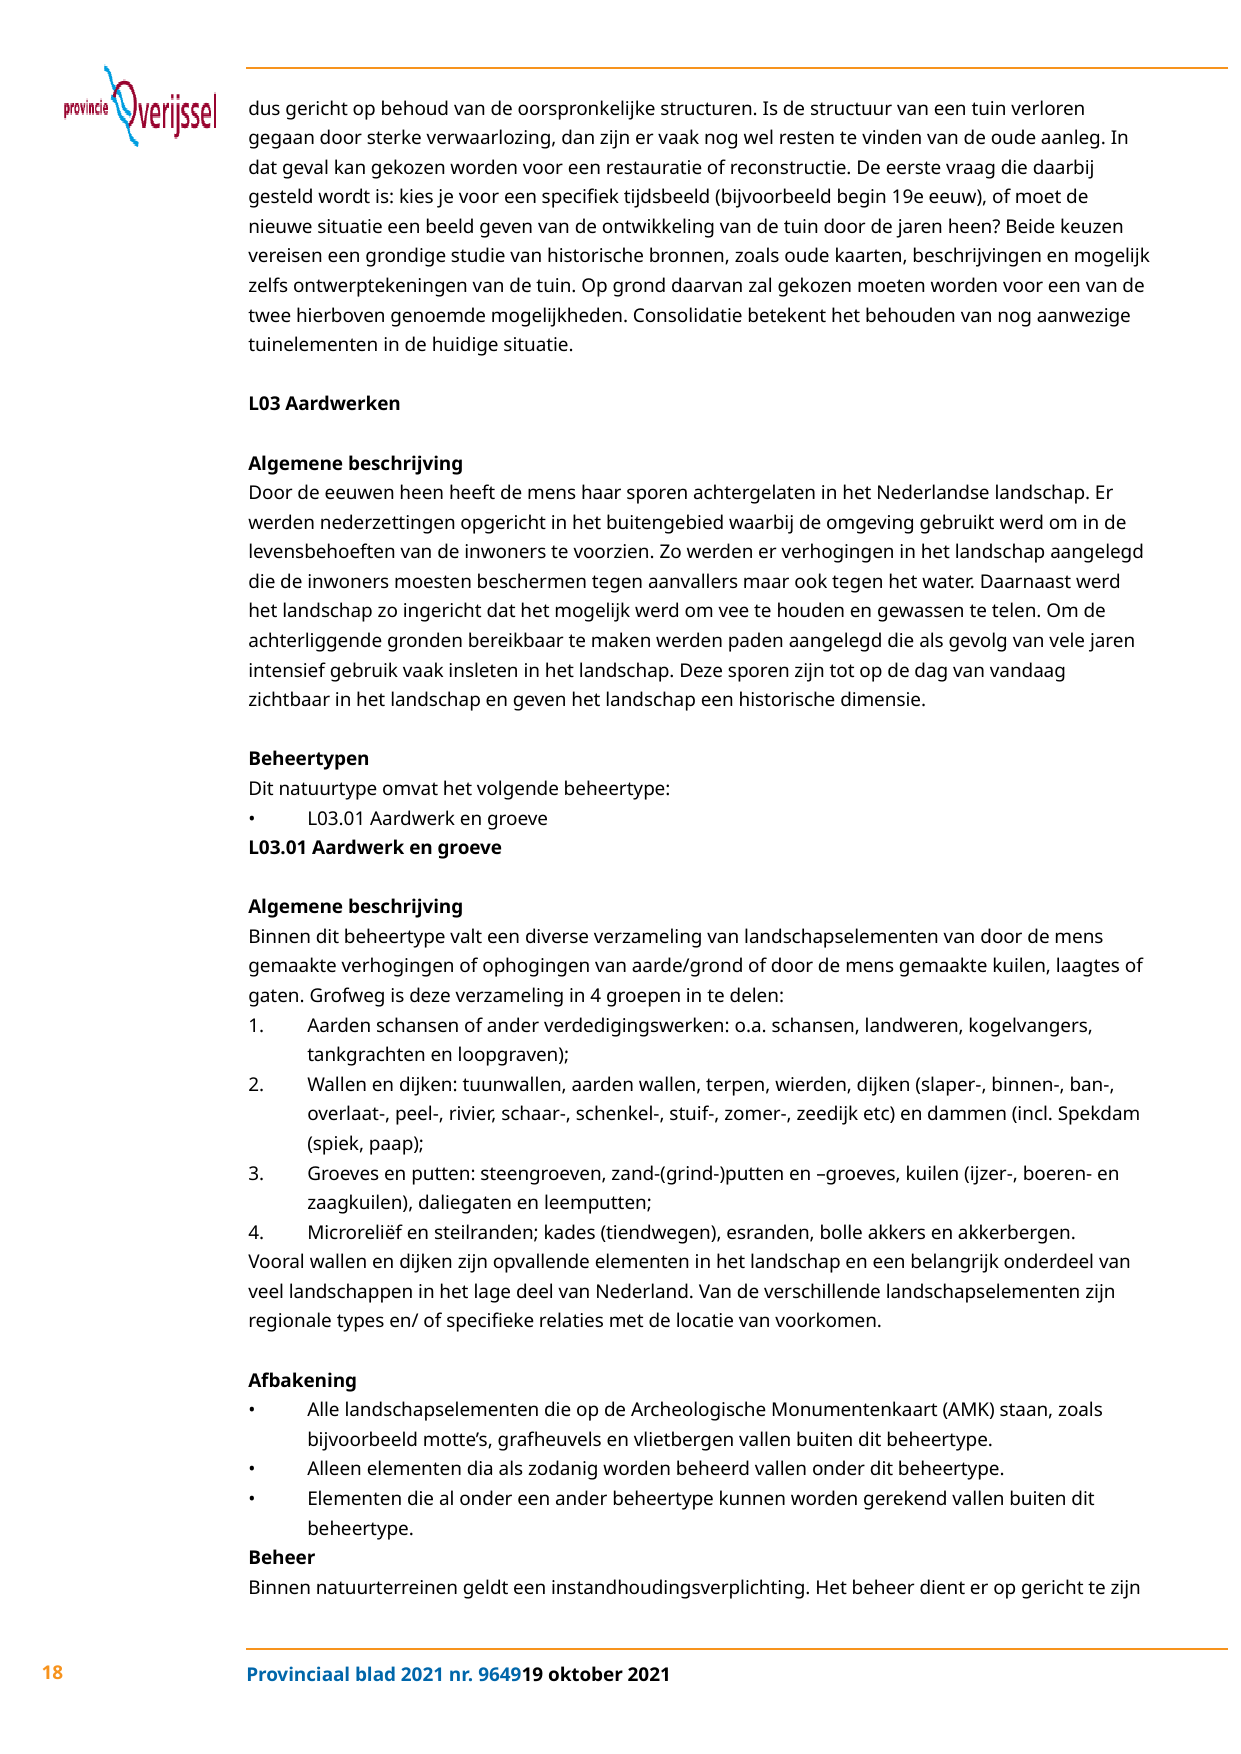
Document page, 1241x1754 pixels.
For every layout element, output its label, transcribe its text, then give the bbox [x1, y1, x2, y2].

text dus gericht op behoud van de oorspronkelijke structuren. Is de structuur van een tuin verloren gegaan door sterke verwaarlozing, dan zijn er vaak nog wel resten te vinden van de oude aanleg. In dat geval kan gekozen worden voor een restauratie of reconstructie. De eerste vraag die daarbij gesteld wordt is: kies je voor een specifiek tijdsbeeld (bijvoorbeeld begin 19e eeuw), of moet de nieuwe situatie een beeld geven van de ontwikkeling van de tuin door de jaren heen? Beide keuzen vereisen een grondige studie van historische bronnen, zoals oude kaarten, beschrijvingen en mogelijk zelfs ontwerptekeningen van de tuin. Op grond daarvan zal gekozen moeten worden voor een van de twee hierboven genoemde mogelijkheden. Consolidatie betekent het behouden van nog aanwezige tuinelementen in de huidige situatie. [248, 95, 1152, 357]
list Microreliëf en steilranden; kades (tiendwegen), esranden, bolle akkers en akkerbergen. [248, 1219, 1152, 1245]
text Binnen dit beheertype valt een diverse verzameling van landschapselementen van door de mens gemaakte verhogingen of ophogingen van aarde/grond of door de mens gemaakte kuilen, laagtes of gaten. Grofweg is deze verzameling in 4 groepen in te delen: [248, 923, 1152, 1008]
text Algemene beschrijving [248, 893, 1152, 919]
text Beheertypen [248, 746, 1152, 771]
text Algemene beschrijving [248, 450, 1152, 476]
text Afbakening [248, 1367, 1152, 1393]
list L03.01 Aardwerk en groeve [248, 805, 1152, 831]
text Vooral wallen en dijken zijn opvallende elementen in het landschap en een belangrijk onderdeel van veel landschappen in het lage deel van Nederland. Van de verschillende landschapselementen zijn regionale types en/ of specifieke relaties met de locatie van voorkomen. [248, 1248, 1152, 1333]
list Alle landschapselementen die op de Archeologische Monumentenkaart (AMK) staan, zoals bijvoorbeeld motte’s, grafheuvels en vlietbergen vallen buiten dit beheertype. [248, 1396, 1152, 1452]
text L03 Aardwerken [248, 391, 1152, 416]
text L03.01 Aardwerk en groeve [248, 834, 1152, 860]
list Groeves en putten: steengroeven, zand-(grind-)putten en –groeves, kuilen (ijzer-, boeren- en zaagkuilen), daliegaten en leemputten; [248, 1160, 1152, 1215]
text Binnen natuurterreinen geldt een instandhoudingsverplichting. Het beheer dient er op gericht te zijn [248, 1574, 1152, 1600]
list Aarden schansen of ander verdedigingswerken: o.a. schansen, landweren, kogelvangers, tankgrachten en loopgraven); [248, 1012, 1152, 1067]
list Wallen en dijken: tuunwallen, aarden wallen, terpen, wierden, dijken (slaper-, binnen-, ban-, overlaat-, peel-, rivier, schaar-, schenkel-, stuif-, zomer-, zeedijk etc) en dammen (incl. Spekdam (spiek, paap); [248, 1071, 1152, 1156]
text Beheer [248, 1544, 1152, 1570]
list Elementen die al onder een ander beheertype kunnen worden gerekend vallen buiten dit beheertype. [248, 1485, 1152, 1541]
text Dit natuurtype omvat het volgende beheertype: [248, 775, 1152, 801]
list Alleen elementen dia als zodanig worden beheerd vallen onder dit beheertype. [248, 1456, 1152, 1481]
picture [41, 47, 231, 172]
text Door de eeuwen heen heeft de mens haar sporen achtergelaten in het Nederlandse landschap. Er werden nederzettingen opgericht in het buitengebied waarbij de omgeving gebruikt werd om in de levensbehoeften van de inwoners te voorzien. Zo werden er verhogingen in het landschap aangelegd die de inwoners moesten beschermen tegen aanvallers maar ook tegen het water. Daarnaast werd het landschap zo ingericht dat het mogelijk werd om vee te houden en gewassen te telen. Om de achterliggende gronden bereikbaar te maken werden paden aangelegd die als gevolg van vele jaren intensief gebruik vaak insleten in het landschap. Deze sporen zijn tot op de dag van vandaag zichtbaar in het landschap en geven het landschap een historische dimensie. [248, 479, 1152, 712]
